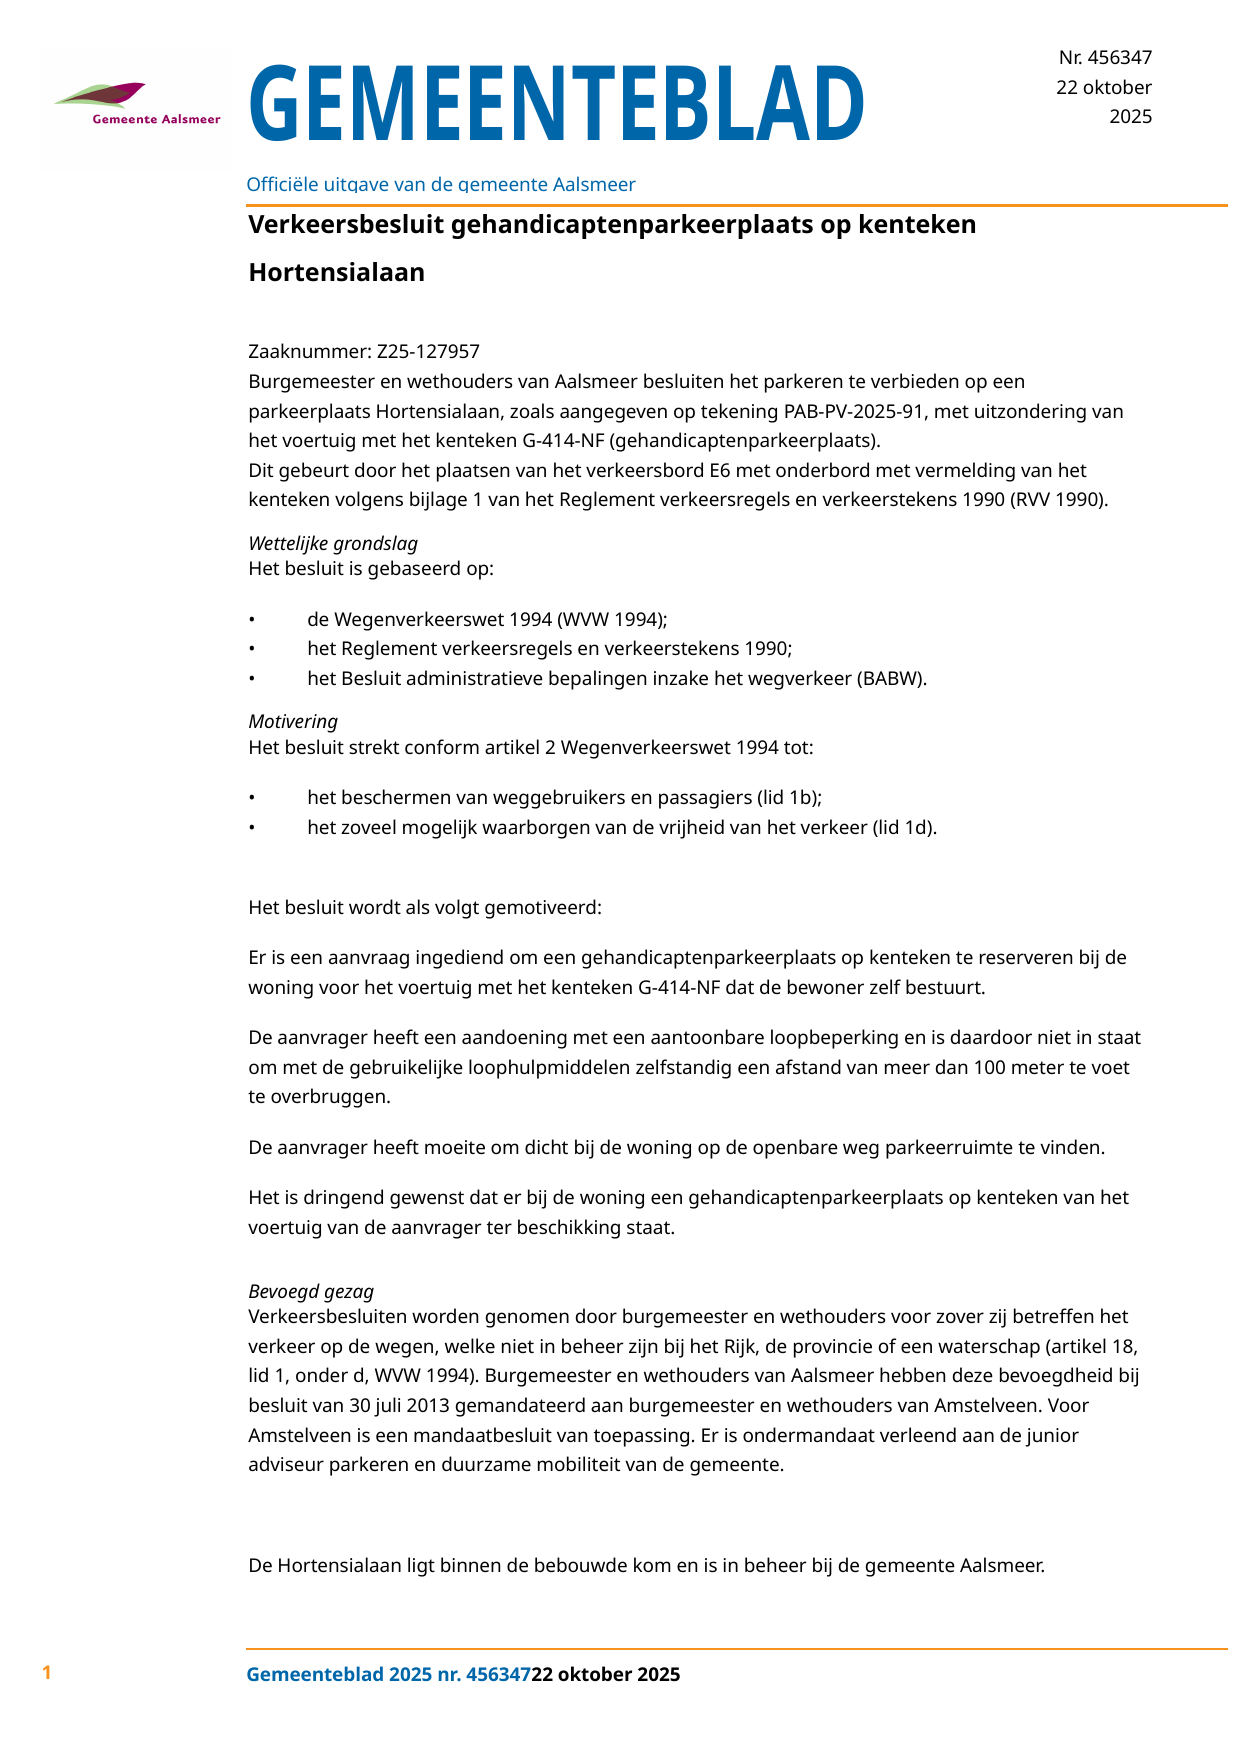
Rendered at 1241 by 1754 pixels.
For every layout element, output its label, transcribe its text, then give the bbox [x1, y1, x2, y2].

text Het besluit strekt conform artikel 2 Wegenverkeerswet 1994 tot: [248, 734, 1152, 759]
text Dit gebeurt door het plaatsen van het verkeersbord E6 met onderbord met vermelding van het kenteken volgens bijlage 1 van het Reglement verkeersregels en verkeerstekens 1990 (RVV 1990). [248, 457, 1152, 512]
text Bevoegd gezag [248, 1278, 1152, 1303]
text Zaaknummer: Z25-127957 [248, 339, 1152, 364]
list de Wegenverkeerswet 1994 (WVW 1994); [248, 606, 1152, 632]
text Burgemeester en wethouders van Aalsmeer besluiten het parkeren te verbieden op een parkeerplaats Hortensialaan, zoals aangegeven op tekening PAB-PV-2025-91, met uitzondering van het voertuig met het kenteken G-414-NF (gehandicaptenparkeerplaats). [248, 368, 1152, 453]
text Verkeersbesluiten worden genomen door burgemeester en wethouders voor zover zij betreffen het verkeer op de wegen, welke niet in beheer zijn bij het Rijk, de provincie of een waterschap (artikel 18, lid 1, onder d, WVW 1994). Burgemeester en wethouders van Aalsmeer hebben deze bevoegdheid bij besluit van 30 juli 2013 gemandateerd aan burgemeester en wethouders van Amstelveen. Voor Amstelveen is een mandaatbesluit van toepassing. Er is ondermandaat verleend aan de junior adviseur parkeren en duurzame mobiliteit van de gemeente. [248, 1303, 1152, 1477]
text De aanvrager heeft moeite om dicht bij de woning op de openbare weg parkeerruimte te vinden. [248, 1134, 1152, 1159]
text Wettelijke grondslag [248, 530, 1152, 555]
text De aanvrager heeft een aandoening met een aantoonbare loopbeperking en is daardoor niet in staat om met de gebruikelijke loophulpmiddelen zelfstandig een afstand van meer dan 100 meter te voet te overbruggen. [248, 1024, 1152, 1109]
list het beschermen van weggebruikers en passagiers (lid 1b); [248, 784, 1152, 810]
picture [41, 47, 231, 172]
text Verkeersbesluit gehandicaptenparkeerplaats op kenteken Hortensialaan [248, 207, 1152, 288]
list het zoveel mogelijk waarborgen van de vrijheid van het verkeer (lid 1d). [248, 814, 1152, 839]
text Het is dringend gewenst dat er bij de woning een gehandicaptenparkeerplaats op kenteken van het voertuig van de aanvrager ter beschikking staat. [248, 1184, 1152, 1239]
text Motivering [248, 708, 1152, 734]
text Er is een aanvraag ingediend om een gehandicaptenparkeerplaats op kenteken te reserveren bij de woning voor het voertuig met het kenteken G-414-NF dat de bewoner zelf bestuurt. [248, 944, 1152, 999]
text Het besluit is gebaseerd op: [248, 555, 1152, 581]
text De Hortensialaan ligt binnen de bebouwde kom en is in beheer bij de gemeente Aalsmeer. [248, 1552, 1152, 1578]
text Het besluit wordt als volgt gemotiveerd: [248, 894, 1152, 919]
list het Besluit administratieve bepalingen inzake het wegverkeer (BABW). [248, 665, 1152, 691]
list het Reglement verkeersregels en verkeerstekens 1990; [248, 635, 1152, 661]
